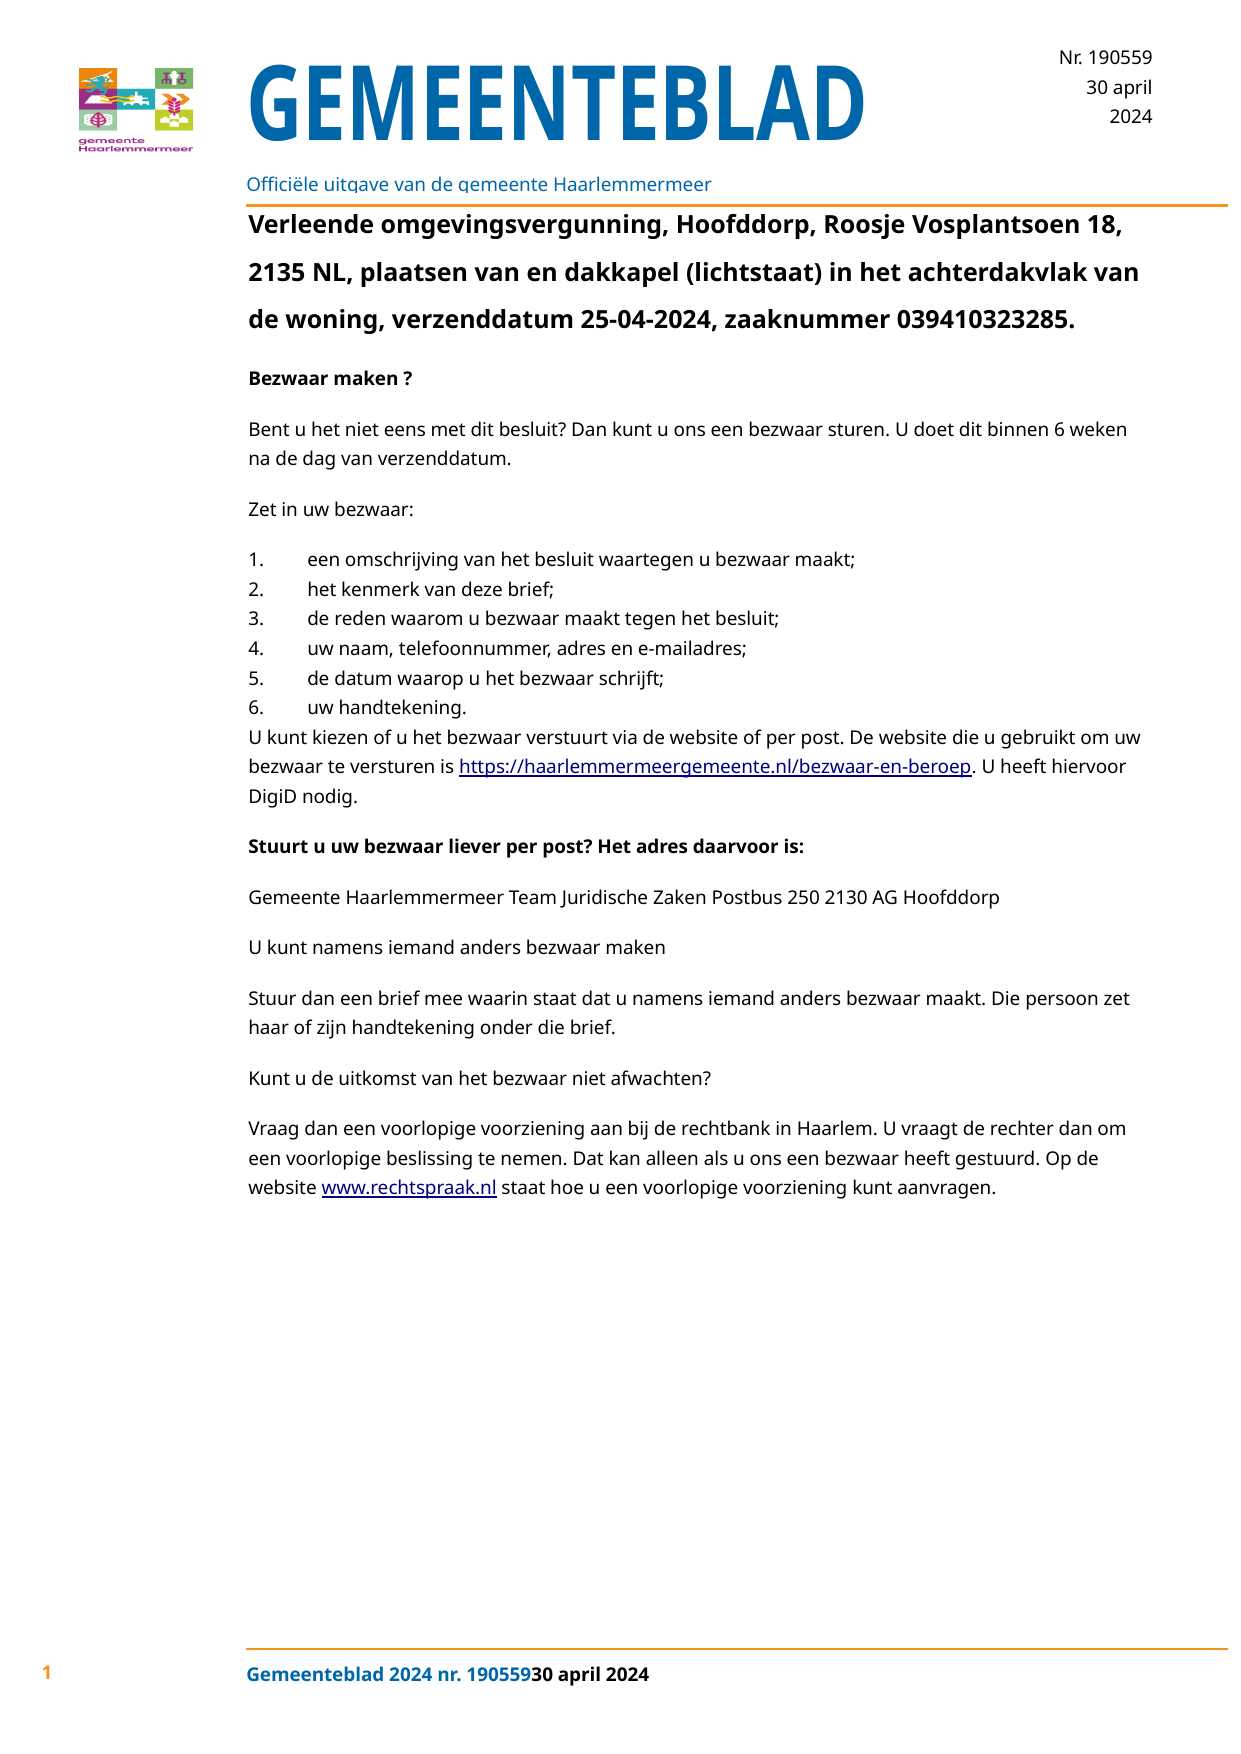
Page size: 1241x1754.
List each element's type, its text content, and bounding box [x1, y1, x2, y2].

text Kunt u de uitkomst van het bezwaar niet afwachten? [248, 1065, 1152, 1090]
text Bezwaar maken ? [248, 366, 1152, 391]
picture [41, 47, 231, 172]
text Stuurt u uw bezwaar liever per post? Het adres daarvoor is: [248, 833, 1152, 859]
list de datum waarop u het bezwaar schrijft; [248, 665, 1152, 690]
text Vraag dan een voorlopige voorziening aan bij de rechtbank in Haarlem. U vraagt de rechter dan om een voorlopige beslissing te nemen. Dat kan alleen als u ons een bezwaar heeft gestuurd. Op de website www.rechtspraak.nl staat hoe u een voorlopige voorziening kunt aanvragen. [248, 1115, 1152, 1200]
text Verleende omgevingsvergunning, Hoofddorp, Roosje Vosplantsoen 18, 2135 NL, plaatsen van en dakkapel (lichtstaat) in het achterdakvlak van de woning, verzenddatum 25-04-2024, zaaknummer 039410323285. [248, 207, 1152, 336]
list uw naam, telefoonnummer, adres en e-mailadres; [248, 635, 1152, 661]
text U kunt kiezen of u het bezwaar verstuurt via de website of per post. De website die u gebruikt om uw bezwaar te versturen is https://haarlemmermeergemeente.nl/bezwaar-en-beroep. U heeft hiervoor DigiD nodig. [248, 724, 1152, 809]
list de reden waarom u bezwaar maakt tegen het besluit; [248, 606, 1152, 631]
text Stuur dan een brief mee waarin staat dat u namens iemand anders bezwaar maakt. Die persoon zet haar of zijn handtekening onder die brief. [248, 985, 1152, 1040]
text Gemeente Haarlemmermeer Team Juridische Zaken Postbus 250 2130 AG Hoofddorp [248, 884, 1152, 909]
list een omschrijving van het besluit waartegen u bezwaar maakt; [248, 546, 1152, 572]
list het kenmerk van deze brief; [248, 576, 1152, 602]
text Bent u het niet eens met dit besluit? Dan kunt u ons een bezwaar sturen. U doet dit binnen 6 weken na de dag van verzenddatum. [248, 416, 1152, 471]
text U kunt namens iemand anders bezwaar maken [248, 934, 1152, 960]
text Zet in uw bezwaar: [248, 496, 1152, 522]
list uw handtekening. [248, 694, 1152, 720]
